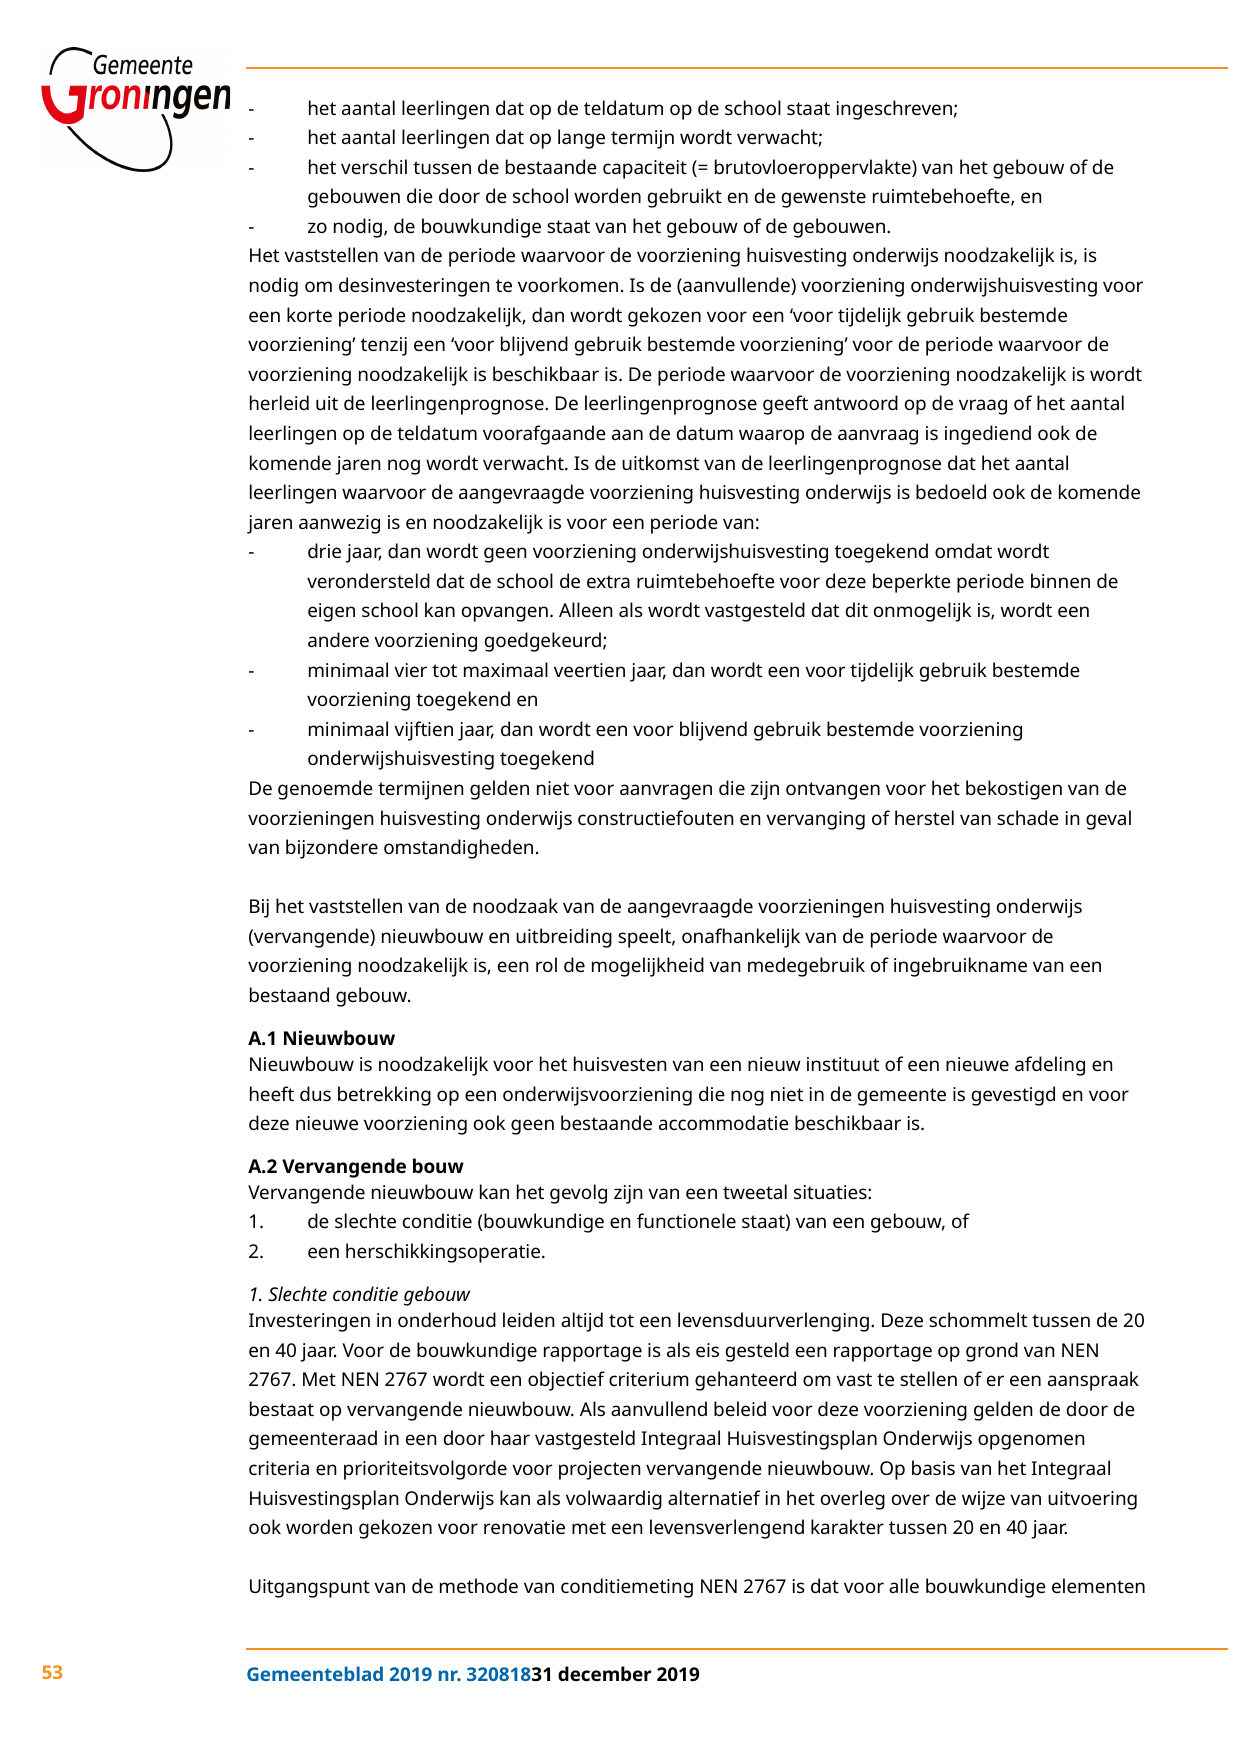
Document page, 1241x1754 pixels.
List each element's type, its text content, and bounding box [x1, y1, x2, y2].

text A.1 Nieuwbouw [248, 1025, 1152, 1051]
list zo nodig, de bouwkundige staat van het gebouw of de gebouwen. [248, 213, 1152, 239]
text Vervangende nieuwbouw kan het gevolg zijn van een tweetal situaties: [248, 1179, 1152, 1205]
list het aantal leerlingen dat op de teldatum op de school staat ingeschreven; [248, 95, 1152, 121]
text Uitgangspunt van de methode van conditiemeting NEN 2767 is dat voor alle bouwkundige elementen [248, 1573, 1152, 1599]
text De genoemde termijnen gelden niet voor aanvragen die zijn ontvangen voor het bekostigen van de voorzieningen huisvesting onderwijs constructiefouten en vervanging of herstel van schade in geval van bijzondere omstandigheden. [248, 775, 1152, 860]
list minimaal vier tot maximaal veertien jaar, dan wordt een voor tijdelijk gebruik bestemde voorziening toegekend en [248, 657, 1152, 712]
list de slechte conditie (bouwkundige en functionele staat) van een gebouw, of [248, 1209, 1152, 1234]
picture [41, 47, 231, 172]
text A.2 Vervangende bouw [248, 1153, 1152, 1179]
list minimaal vijftien jaar, dan wordt een voor blijvend gebruik bestemde voorziening onderwijshuisvesting toegekend [248, 716, 1152, 771]
list het verschil tussen de bestaande capaciteit (= brutovloeroppervlakte) van het gebouw of de gebouwen die door de school worden gebruikt en de gewenste ruimtebehoefte, en [248, 154, 1152, 209]
list drie jaar, dan wordt geen voorziening onderwijshuisvesting toegekend omdat wordt verondersteld dat de school de extra ruimtebehoefte voor deze beperkte periode binnen de eigen school kan opvangen. Alleen als wordt vastgesteld dat dit onmogelijk is, wordt een andere voorziening goedgekeurd; [248, 538, 1152, 653]
text Investeringen in onderhoud leiden altijd tot een levensduurverlenging. Deze schommelt tussen de 20 en 40 jaar. Voor de bouwkundige rapportage is als eis gesteld een rapportage op grond van NEN 2767. Met NEN 2767 wordt een objectief criterium gehanteerd om vast te stellen of er een aanspraak bestaat op vervangende nieuwbouw. Als aanvullend beleid voor deze voorziening gelden de door de gemeenteraad in een door haar vastgesteld Integraal Huisvestingsplan Onderwijs opgenomen criteria en prioriteitsvolgorde voor projecten vervangende nieuwbouw. Op basis van het Integraal Huisvestingsplan Onderwijs kan als volwaardig alternatief in het overleg over de wijze van uitvoering ook worden gekozen voor renovatie met een levensverlengend karakter tussen 20 en 40 jaar. [248, 1307, 1152, 1540]
text 1. Slechte conditie gebouw [248, 1281, 1152, 1307]
text Het vaststellen van de periode waarvoor de voorziening huisvesting onderwijs noodzakelijk is, is nodig om desinvesteringen te voorkomen. Is de (aanvullende) voorziening onderwijshuisvesting voor een korte periode noodzakelijk, dan wordt gekozen voor een ‘voor tijdelijk gebruik bestemde voorziening’ tenzij een ‘voor blijvend gebruik bestemde voorziening’ voor de periode waarvoor de voorziening noodzakelijk is beschikbaar is. De periode waarvoor de voorziening noodzakelijk is wordt herleid uit de leerlingenprognose. De leerlingenprognose geeft antwoord op de vraag of het aantal leerlingen op de teldatum voorafgaande aan de datum waarop de aanvraag is ingediend ook de komende jaren nog wordt verwacht. Is de uitkomst van de leerlingenprognose dat het aantal leerlingen waarvoor de aangevraagde voorziening huisvesting onderwijs is bedoeld ook de komende jaren aanwezig is en noodzakelijk is voor een periode van: [248, 243, 1152, 535]
text Nieuwbouw is noodzakelijk voor het huisvesten van een nieuw instituut of een nieuwe afdeling en heeft dus betrekking op een onderwijsvoorziening die nog niet in de gemeente is gevestigd en voor deze nieuwe voorziening ook geen bestaande accommodatie beschikbaar is. [248, 1051, 1152, 1136]
text Bij het vaststellen van de noodzaak van de aangevraagde voorzieningen huisvesting onderwijs (vervangende) nieuwbouw en uitbreiding speelt, onafhankelijk van de periode waarvoor de voorziening noodzakelijk is, een rol de mogelijkheid van medegebruik of ingebruikname van een bestaand gebouw. [248, 893, 1152, 1008]
list het aantal leerlingen dat op lange termijn wordt verwacht; [248, 124, 1152, 150]
list een herschikkingsoperatie. [248, 1238, 1152, 1264]
